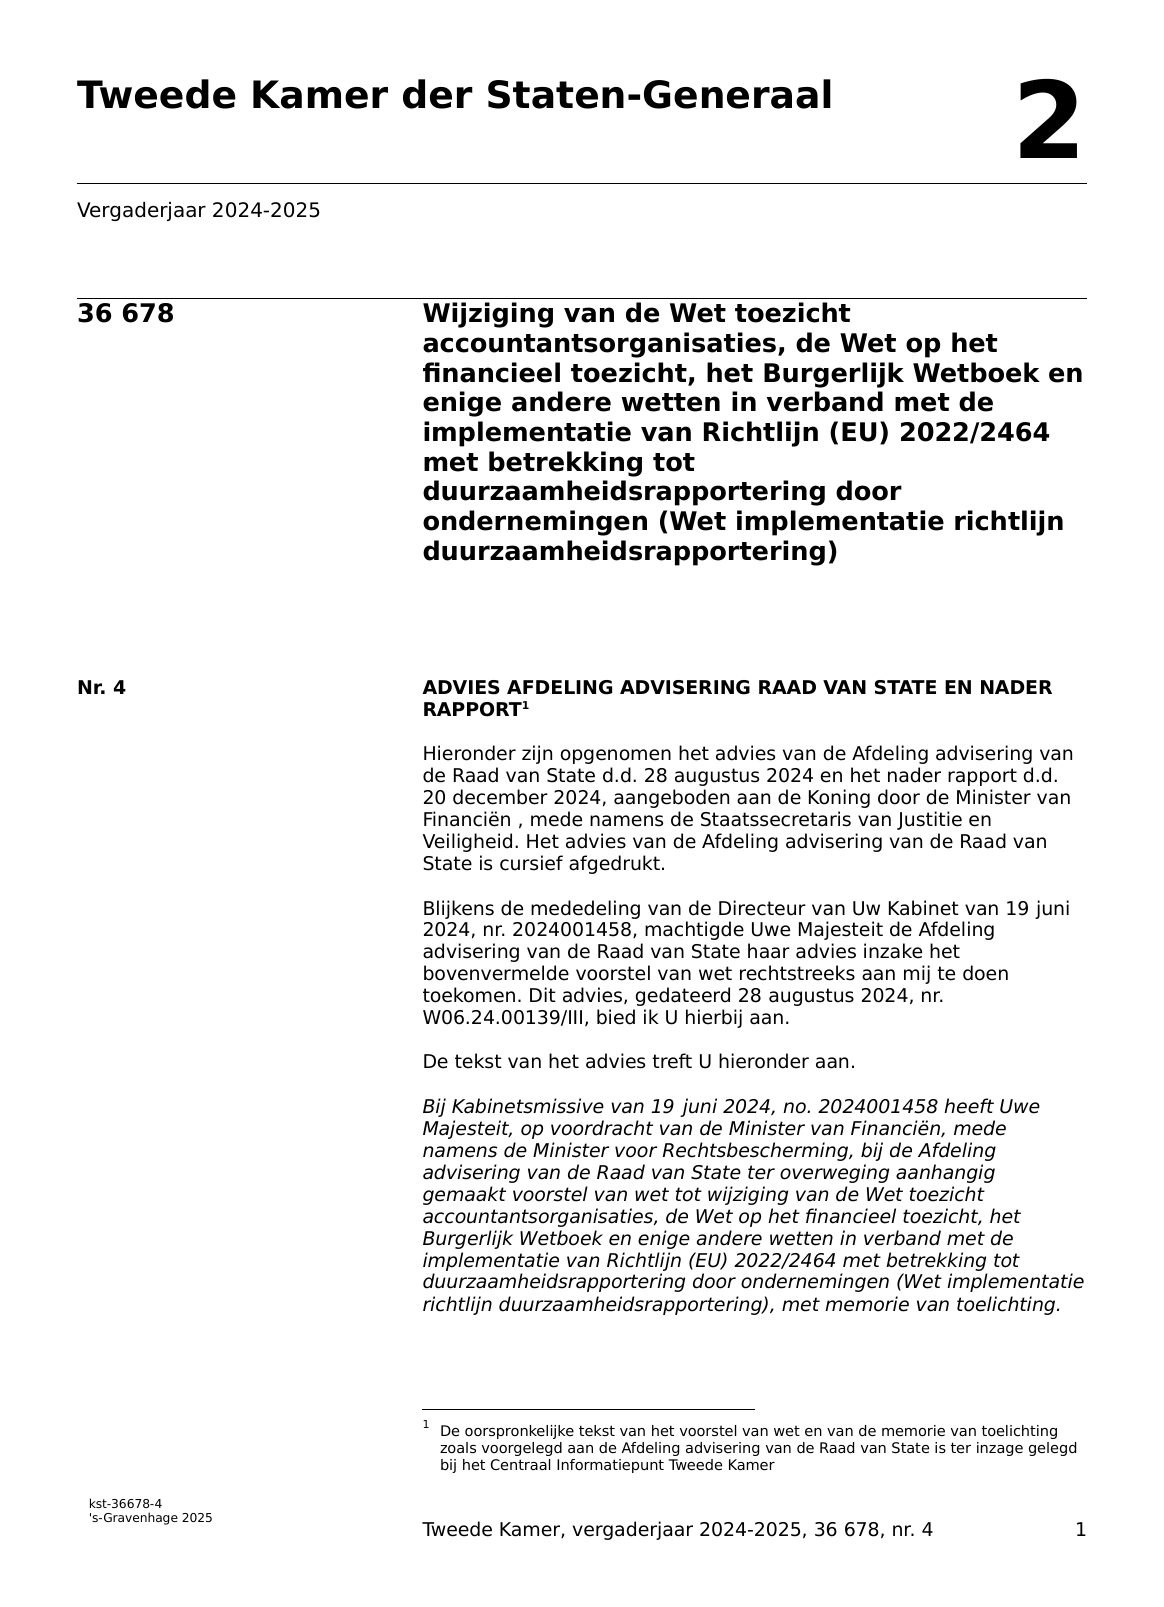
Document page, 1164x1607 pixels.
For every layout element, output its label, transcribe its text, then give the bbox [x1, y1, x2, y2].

subtitle Nr. 4 ADVIES AFDELING ADVISERING RAAD VAN STATE EN NADER RAPPORT [77, 677, 1087, 721]
table_header Tweede Kamer der Staten-Generaal [77, 59, 886, 183]
text Bij Kabinetsmissive van 19 juni 2024, no. 2024001458 heeft Uwe Majesteit, op voordracht van de Minister van Financiën, mede namens de Minister voor Rechtsbescherming, bij de Afdeling advisering van de Raad van State ter overweging aanhangig gemaakt voorstel van wet tot wijziging van de Wet toezicht accountantsorganisaties, de Wet op het financieel toezicht, het Burgerlijk Wetboek en enige andere wetten in verband met de implementatie van Richtlijn (EU) 2022/2464 met betrekking tot duurzaamheidsrapportering door ondernemingen (Wet implementatie richtlijn duurzaamheidsrapportering), met memorie van toelichting. [422, 1096, 1087, 1315]
text De oorspronkelijke tekst van het voorstel van wet en van de memorie van toelichting zoals voorgelegd aan de Afdeling advisering van de Raad van State is ter inzage gelegd bij het Centraal Informatiepunt Tweede Kamer [422, 1418, 1087, 1474]
text kst-36678-4 [88, 1497, 323, 1511]
table_cell Vergaderjaar 2024-2025 [77, 184, 1087, 298]
text 's-Gravenhage 2025 [88, 1511, 323, 1525]
text Hieronder zijn opgenomen het advies van de Afdeling advisering van de Raad van State d.d. 28 augustus 2024 en het nader rapport d.d. 20 december 2024, aangeboden aan de Koning door de Minister van Financiën , mede namens de Staatssecretaris van Justitie en Veiligheid. Het advies van de Afdeling advisering van de Raad van State is cursief afgedrukt. [422, 743, 1087, 875]
subtitle 36 678 Wijziging van de Wet toezicht accountantsorganisaties, de Wet op het financieel toezicht, het Burgerlijk Wetboek en enige andere wetten in verband met de implementatie van Richtlijn (EU) 2022/2464 met betrekking tot duurzaamheidsrapportering door ondernemingen (Wet implementatie richtlijn duurzaamheidsrapportering) [77, 299, 1087, 566]
text Blijkens de mededeling van de Directeur van Uw Kabinet van 19 juni 2024, nr. 2024001458, machtigde Uwe Majesteit de Afdeling advisering van de Raad van State haar advies inzake het bovenvermelde voorstel van wet rechtstreeks aan mij te doen toekomen. Dit advies, gedateerd 28 augustus 2024, nr. W06.24.00139/III, bied ik U hierbij aan. [422, 897, 1087, 1029]
table_header 2 [886, 59, 1087, 183]
text De tekst van het advies treft U hieronder aan. [422, 1051, 1087, 1073]
